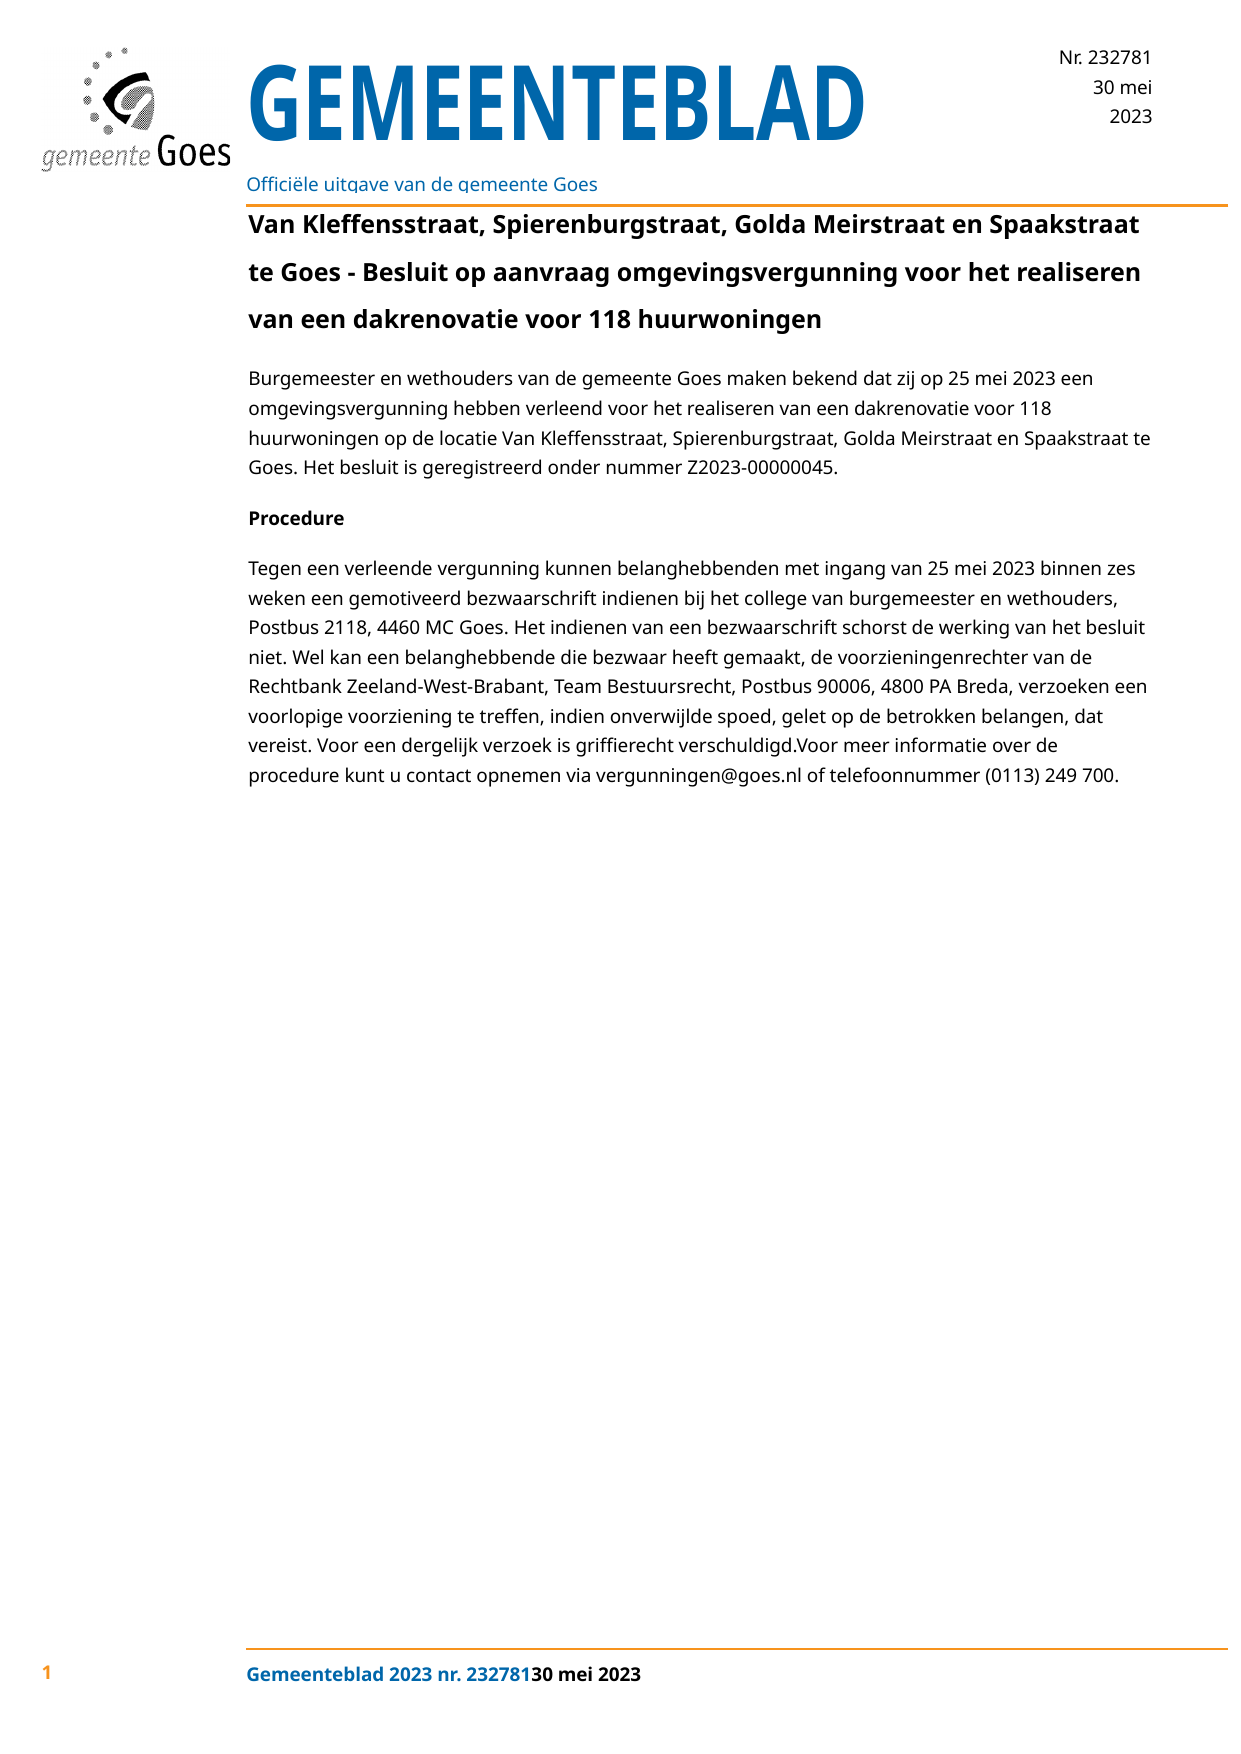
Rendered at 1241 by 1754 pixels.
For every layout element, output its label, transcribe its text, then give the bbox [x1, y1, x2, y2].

text Burgemeester en wethouders van de gemeente Goes maken bekend dat zij op 25 mei 2023 een omgevingsvergunning hebben verleend voor het realiseren van een dakrenovatie voor 118 huurwoningen op de locatie Van Kleffensstraat, Spierenburgstraat, Golda Meirstraat en Spaakstraat te Goes. Het besluit is geregistreerd onder nummer Z2023-00000045. [248, 366, 1152, 480]
text Van Kleffensstraat, Spierenburgstraat, Golda Meirstraat en Spaakstraat te Goes - Besluit op aanvraag omgevingsvergunning voor het realiseren van een dakrenovatie voor 118 huurwoningen [248, 207, 1152, 336]
text Tegen een verleende vergunning kunnen belanghebbenden met ingang van 25 mei 2023 binnen zes weken een gemotiveerd bezwaarschrift indienen bij het college van burgemeester en wethouders, Postbus 2118, 4460 MC Goes. Het indienen van een bezwaarschrift schorst de werking van het besluit niet. Wel kan een belanghebbende die bezwaar heeft gemaakt, de voorzieningenrechter van de Rechtbank Zeeland-West-Brabant, Team Bestuursrecht, Postbus 90006, 4800 PA Breda, verzoeken een voorlopige voorziening te treffen, indien onverwijlde spoed, gelet op de betrokken belangen, dat vereist. Voor een dergelijk verzoek is griffierecht verschuldigd.Voor meer informatie over de procedure kunt u contact opnemen via vergunningen@goes.nl of telefoonnummer (0113) 249 700. [248, 555, 1152, 788]
text Procedure [248, 505, 1152, 530]
picture [41, 47, 231, 172]
